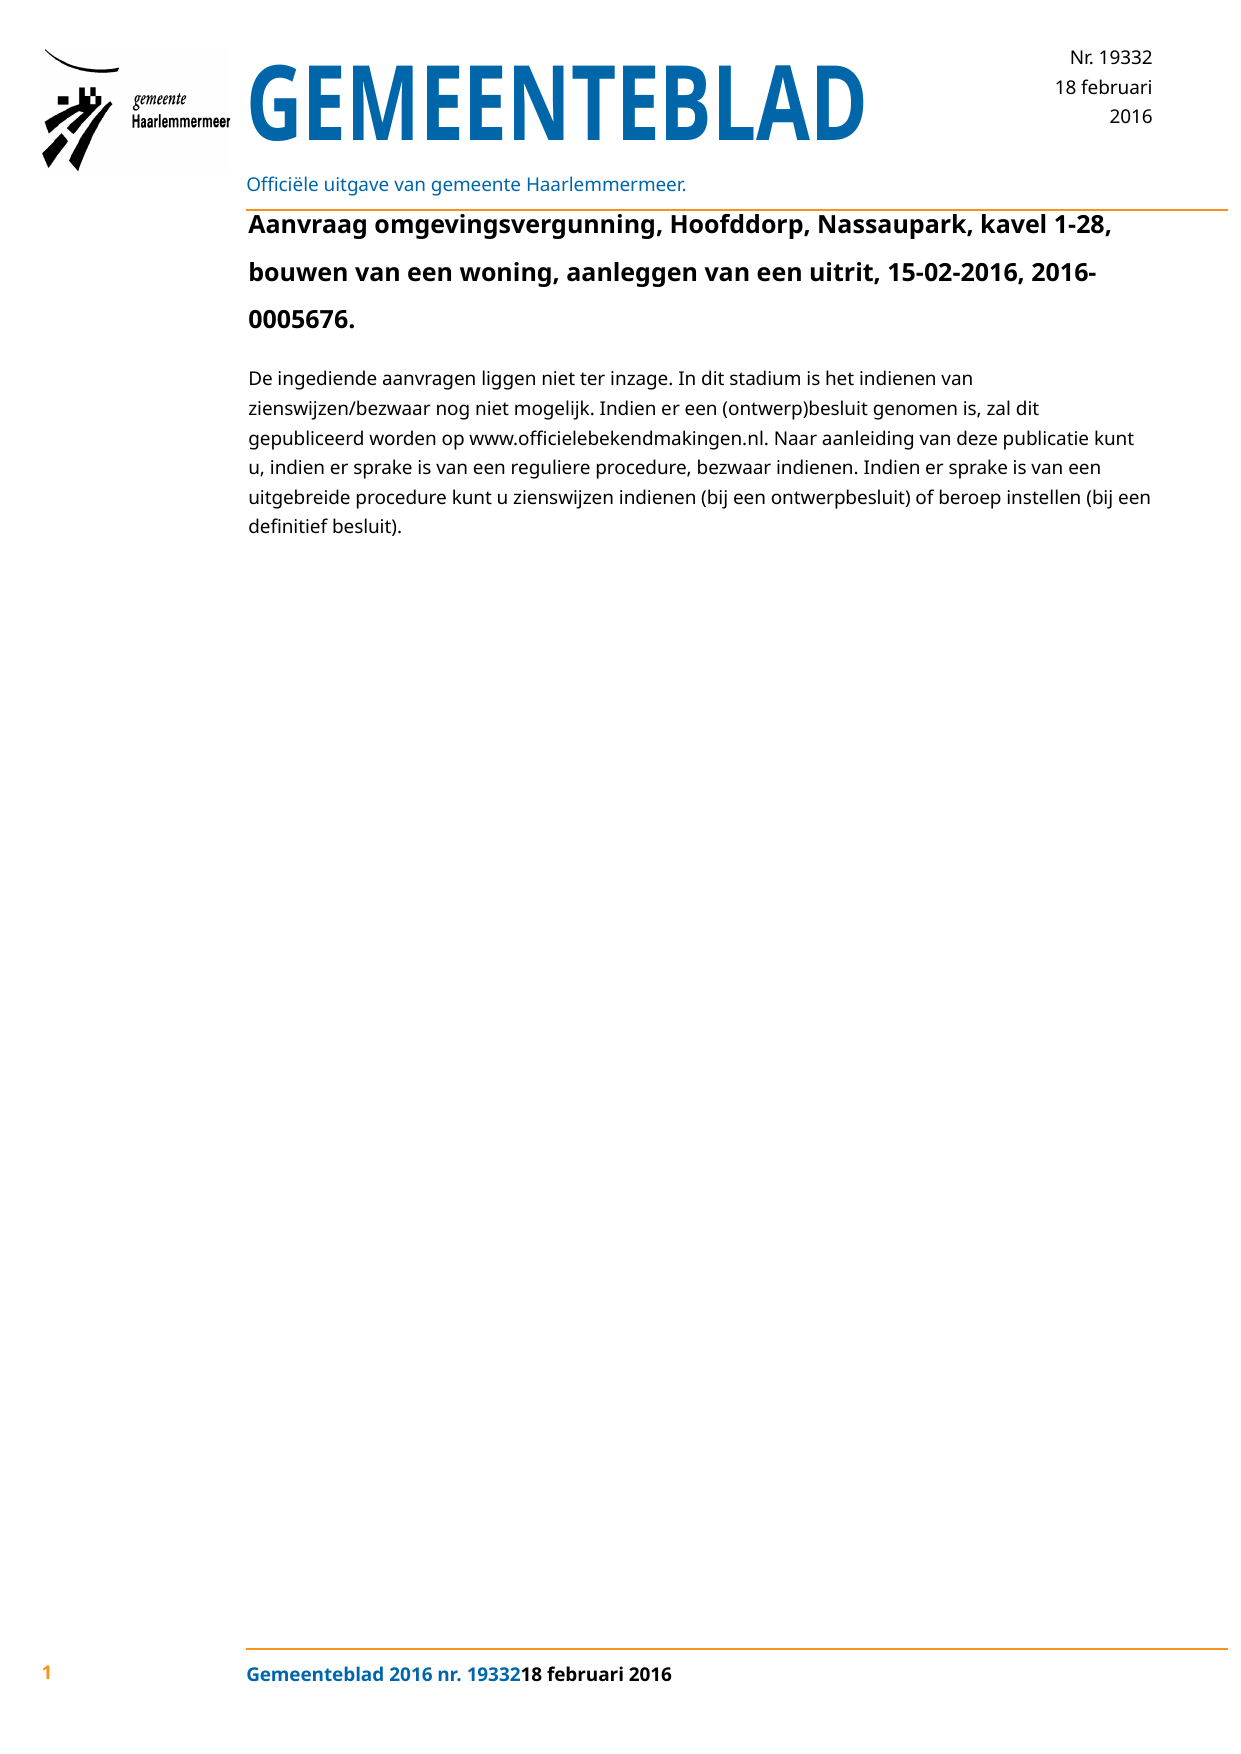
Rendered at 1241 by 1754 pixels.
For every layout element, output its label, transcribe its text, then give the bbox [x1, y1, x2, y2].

picture [41, 47, 231, 172]
text De ingediende aanvragen liggen niet ter inzage. In dit stadium is het indienen van zienswijzen/bezwaar nog niet mogelijk. Indien er een (ontwerp)besluit genomen is, zal dit gepubliceerd worden op www.officielebekendmakingen.nl. Naar aanleiding van deze publicatie kunt u, indien er sprake is van een reguliere procedure, bezwaar indienen. Indien er sprake is van een uitgebreide procedure kunt u zienswijzen indienen (bij een ontwerpbesluit) of beroep instellen (bij een definitief besluit). [248, 366, 1152, 539]
text Aanvraag omgevingsvergunning, Hoofddorp, Nassaupark, kavel 1-28, bouwen van een woning, aanleggen van een uitrit, 15-02-2016, 2016-0005676. [248, 211, 1152, 336]
